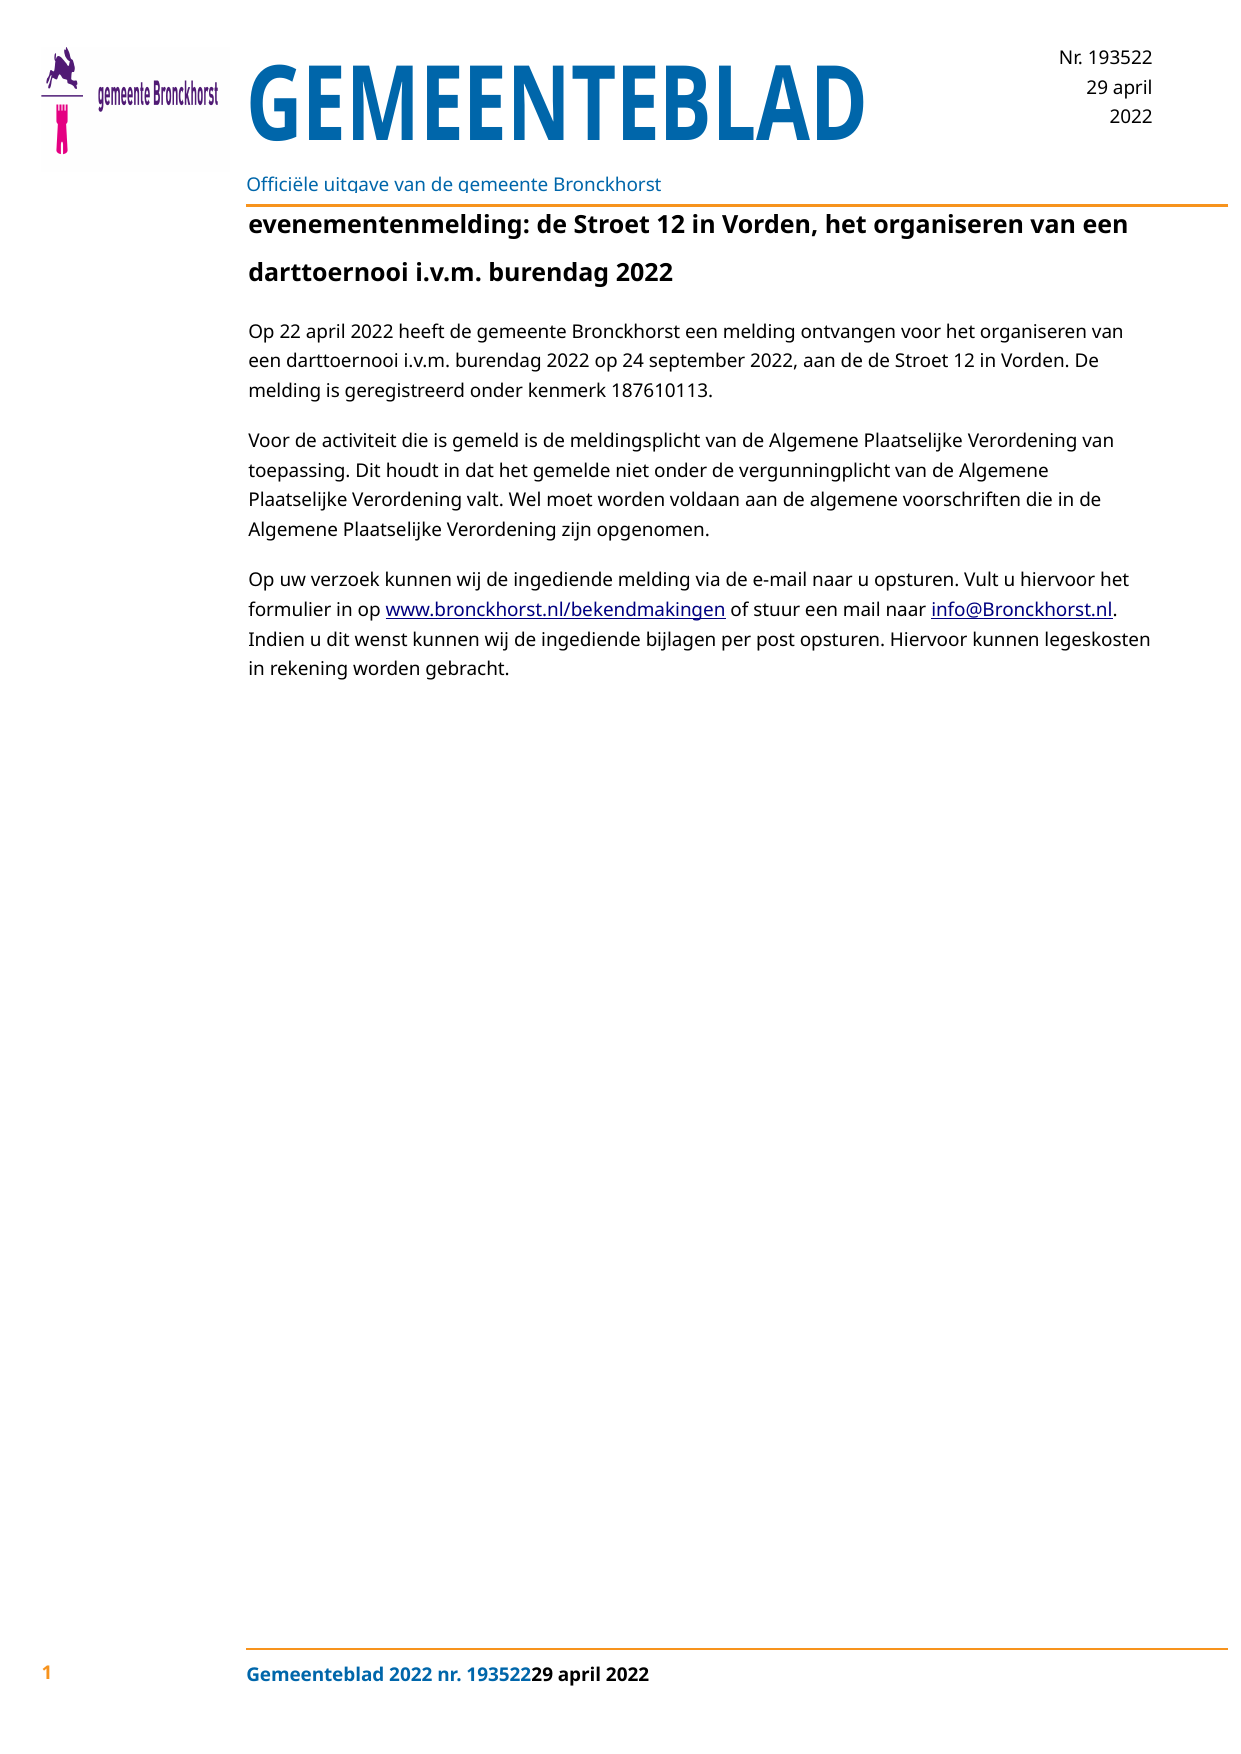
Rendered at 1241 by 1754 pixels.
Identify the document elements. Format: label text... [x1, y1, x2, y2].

text Op uw verzoek kunnen wij de ingediende melding via de e-mail naar u opsturen. Vult u hiervoor het formulier in op www.bronckhorst.nl/bekendmakingen of stuur een mail naar info@Bronckhorst.nl. Indien u dit wenst kunnen wij de ingediende bijlagen per post opsturen. Hiervoor kunnen legeskosten in rekening worden gebracht. [248, 567, 1152, 681]
text Voor de activiteit die is gemeld is de meldingsplicht van de Algemene Plaatselijke Verordening van toepassing. Dit houdt in dat het gemelde niet onder de vergunningplicht van de Algemene Plaatselijke Verordening valt. Wel moet worden voldaan aan de algemene voorschriften die in de Algemene Plaatselijke Verordening zijn opgenomen. [248, 427, 1152, 542]
text Op 22 april 2022 heeft de gemeente Bronckhorst een melding ontvangen voor het organiseren van een darttoernooi i.v.m. burendag 2022 op 24 september 2022, aan de de Stroet 12 in Vorden. De melding is geregistreerd onder kenmerk 187610113. [248, 318, 1152, 403]
text evenementenmelding: de Stroet 12 in Vorden, het organiseren van een darttoernooi i.v.m. burendag 2022 [248, 207, 1152, 288]
picture [41, 47, 231, 172]
